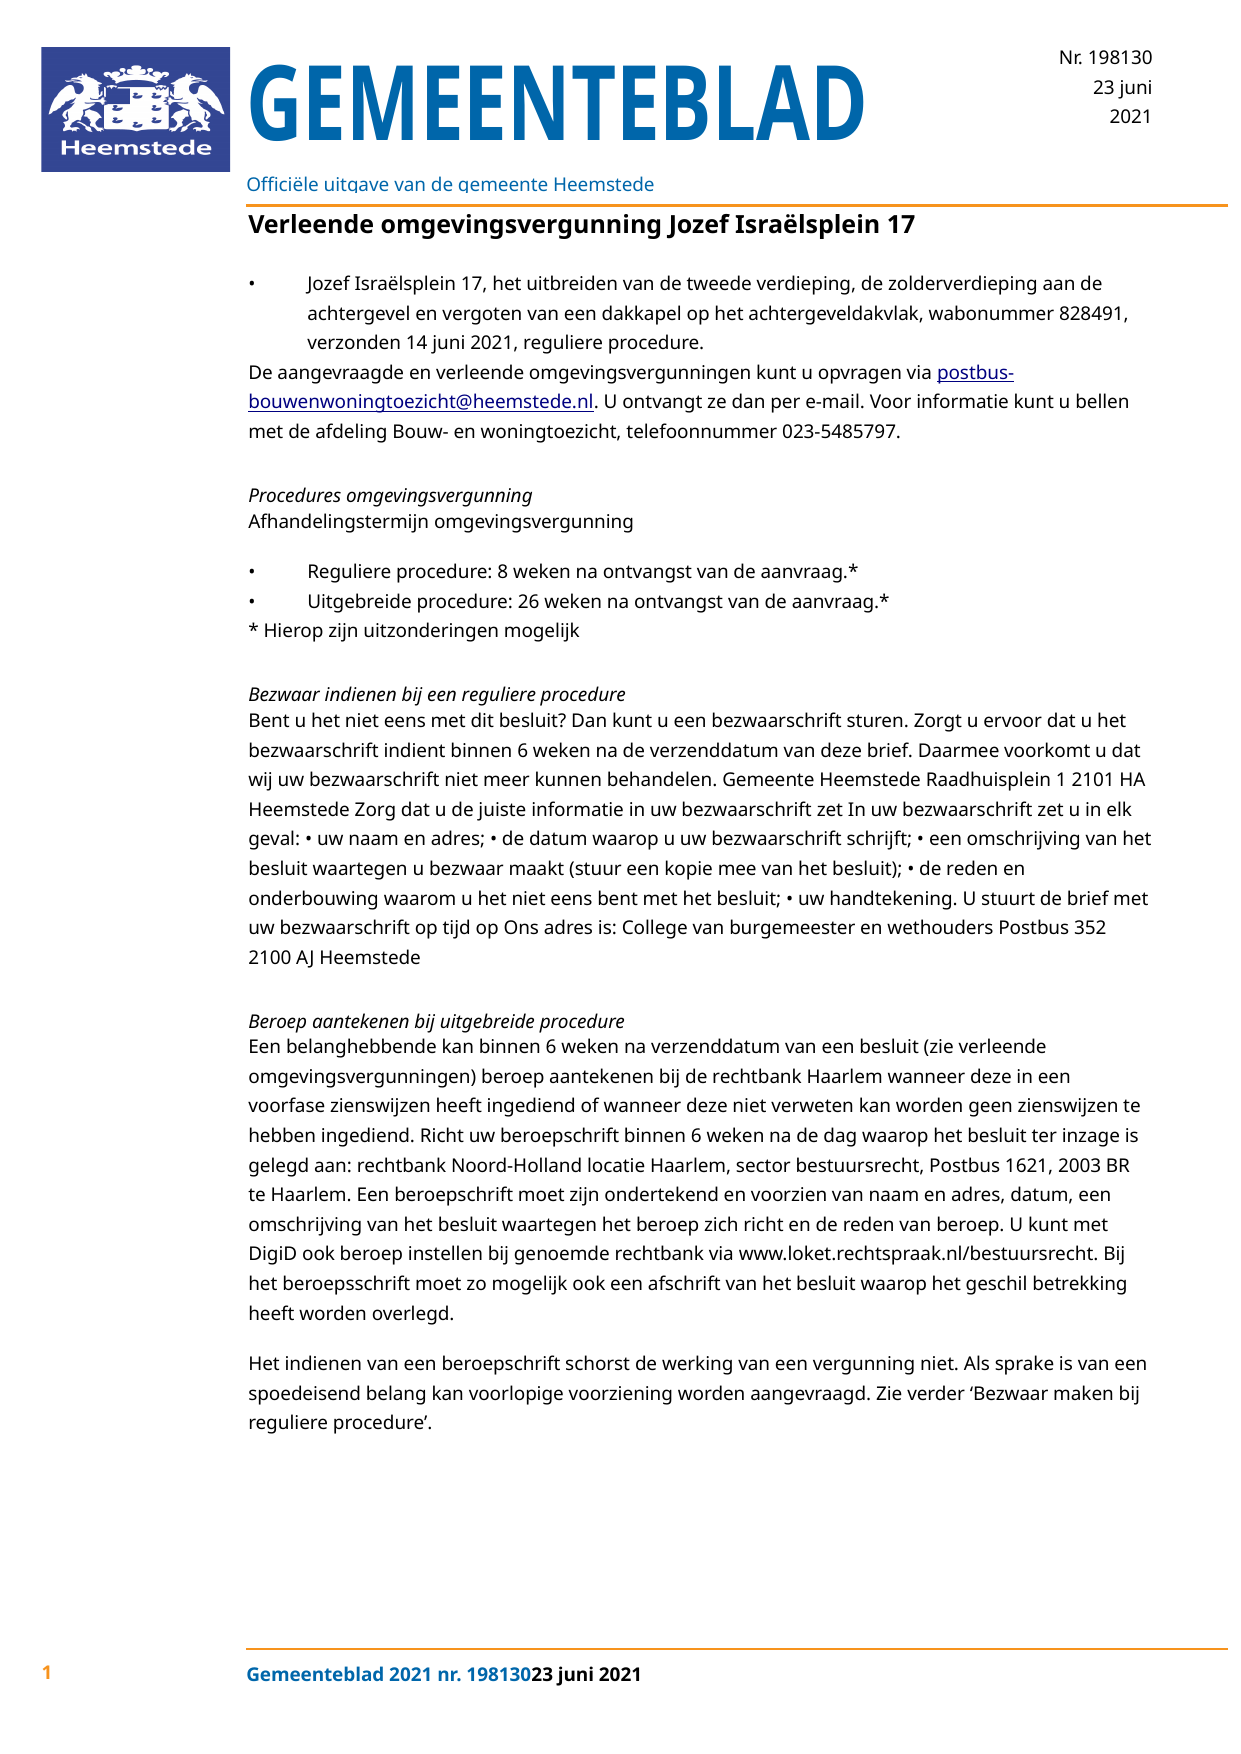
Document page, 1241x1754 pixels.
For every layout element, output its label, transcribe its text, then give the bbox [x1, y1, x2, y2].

text Bent u het niet eens met dit besluit? Dan kunt u een bezwaarschrift sturen. Zorgt u ervoor dat u het bezwaarschrift indient binnen 6 weken na de verzenddatum van deze brief. Daarmee voorkomt u dat wij uw bezwaarschrift niet meer kunnen behandelen. Gemeente Heemstede Raadhuisplein 1 2101 HA Heemstede Zorg dat u de juiste informatie in uw bezwaarschrift zet In uw bezwaarschrift zet u in elk geval: • uw naam en adres; • de datum waarop u uw bezwaarschrift schrijft; • een omschrijving van het besluit waartegen u bezwaar maakt (stuur een kopie mee van het besluit); • de reden en onderbouwing waarom u het niet eens bent met het besluit; • uw handtekening. U stuurt de brief met uw bezwaarschrift op tijd op Ons adres is: College van burgemeester en wethouders Postbus 352 2100 AJ Heemstede [248, 707, 1152, 969]
text Procedures omgevingsvergunning [248, 482, 1152, 508]
text Bezwaar indienen bij een reguliere procedure [248, 681, 1152, 707]
picture [41, 47, 231, 172]
text Beroep aantekenen bij uitgebreide procedure [248, 1008, 1152, 1033]
list Uitgebreide procedure: 26 weken na ontvangst van de aanvraag.* [248, 588, 1152, 614]
text Verleende omgevingsvergunning Jozef Israëlsplein 17 [248, 207, 1152, 241]
text Een belanghebbende kan binnen 6 weken na verzenddatum van een besluit (zie verleende omgevingsvergunningen) beroep aantekenen bij de rechtbank Haarlem wanneer deze in een voorfase zienswijzen heeft ingediend of wanneer deze niet verweten kan worden geen zienswijzen te hebben ingediend. Richt uw beroepschrift binnen 6 weken na de dag waarop het besluit ter inzage is gelegd aan: rechtbank Noord-Holland locatie Haarlem, sector bestuursrecht, Postbus 1621, 2003 BR te Haarlem. Een beroepschrift moet zijn ondertekend en voorzien van naam en adres, datum, een omschrijving van het besluit waartegen het beroep zich richt en de reden van beroep. U kunt met DigiD ook beroep instellen bij genoemde rechtbank via www.loket.rechtspraak.nl/bestuursrecht. Bij het beroepsschrift moet zo mogelijk ook een afschrift van het besluit waarop het geschil betrekking heeft worden overlegd. [248, 1033, 1152, 1326]
list Jozef Israëlsplein 17, het uitbreiden van de tweede verdieping, de zolderverdieping aan de achtergevel en vergoten van een dakkapel op het achtergeveldakvlak, wabonummer 828491, verzonden 14 juni 2021, reguliere procedure. [248, 270, 1152, 355]
text Het indienen van een beroepschrift schorst de werking van een vergunning niet. Als sprake is van een spoedeisend belang kan voorlopige voorziening worden aangevraagd. Zie verder ‘Bezwaar maken bij reguliere procedure’. [248, 1350, 1152, 1435]
list Reguliere procedure: 8 weken na ontvangst van de aanvraag.* [248, 558, 1152, 584]
text Afhandelingstermijn omgevingsvergunning [248, 508, 1152, 534]
text * Hierop zijn uitzonderingen mogelijk [248, 617, 1152, 643]
text De aangevraagde en verleende omgevingsvergunningen kunt u opvragen via postbus-bouwenwoningtoezicht@heemstede.nl. U ontvangt ze dan per e-mail. Voor informatie kunt u bellen met de afdeling Bouw- en woningtoezicht, telefoonnummer 023-5485797. [248, 359, 1152, 444]
